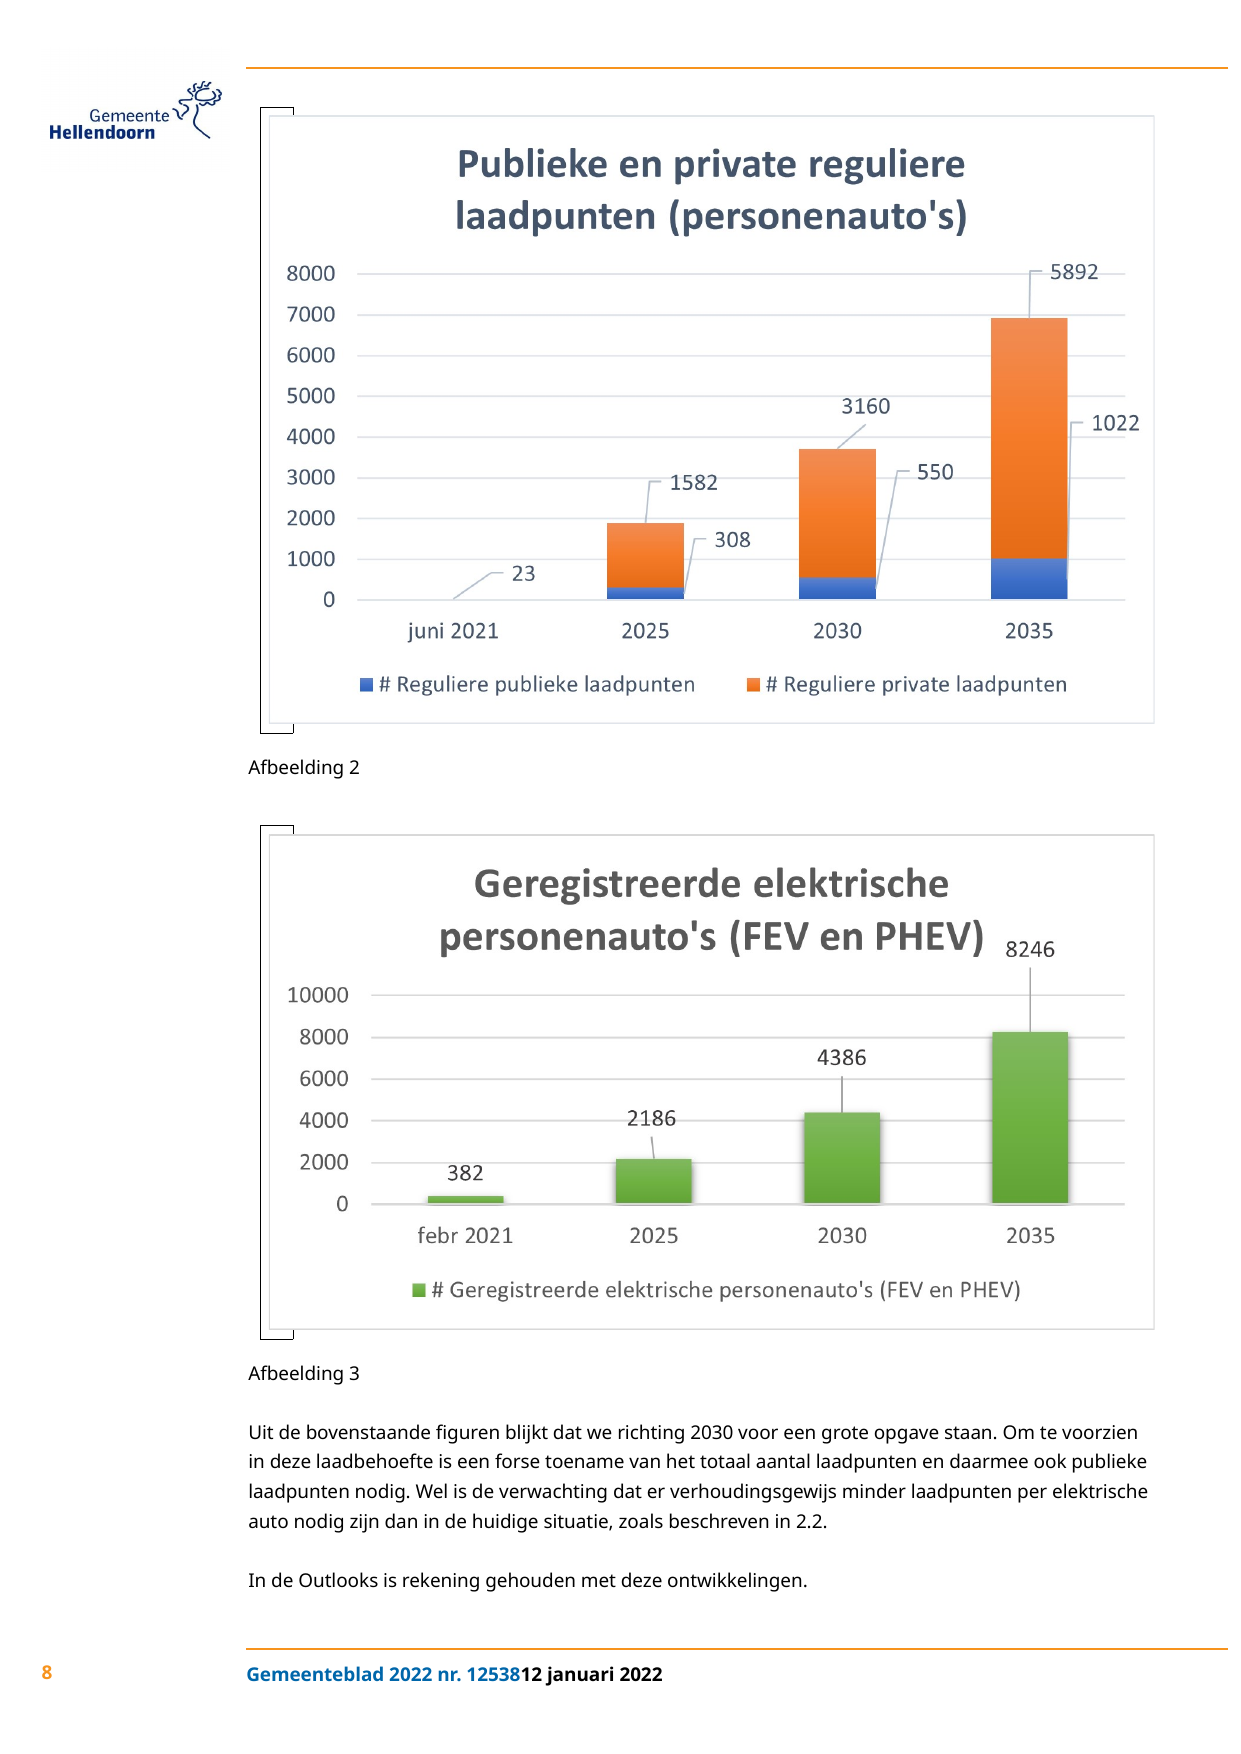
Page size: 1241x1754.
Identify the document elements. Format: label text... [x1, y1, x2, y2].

text Uit de bovenstaande figuren blijkt dat we richting 2030 voor een grote opgave staan. Om te voorzien in deze laadbehoefte is een forse toename van het totaal aantal laadpunten en daarmee ook publieke laadpunten nodig. Wel is de verwachting dat er verhoudingsgewijs minder laadpunten per elektrische auto nodig zijn dan in de huidige situatie, zoals beschreven in 2.2. [248, 1419, 1152, 1534]
text Afbeelding 3 [248, 1360, 1152, 1386]
picture [268, 115, 1155, 724]
picture [268, 834, 1155, 1330]
picture [41, 47, 231, 172]
text In de Outlooks is rekening gehouden met deze ontwikkelingen. [248, 1567, 1152, 1593]
text Afbeelding 2 [248, 754, 1152, 780]
